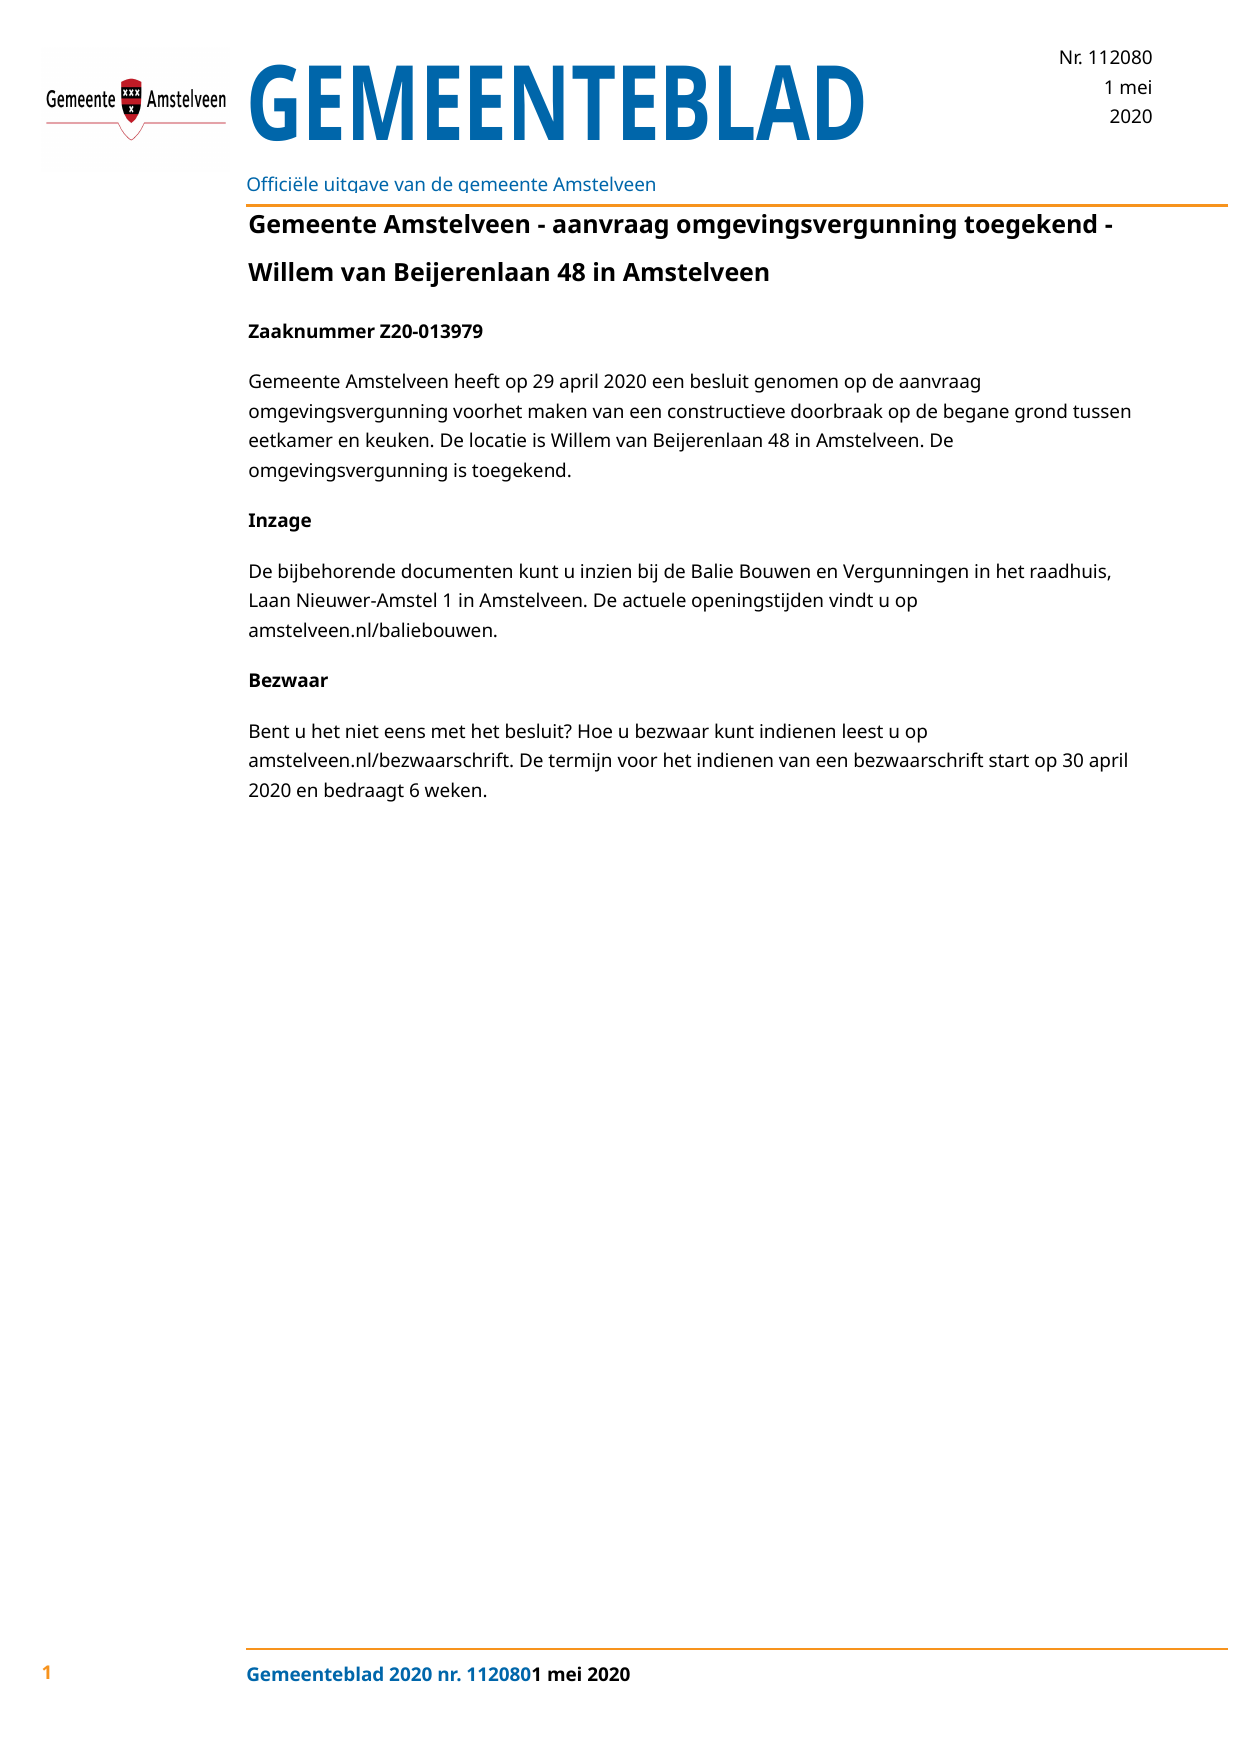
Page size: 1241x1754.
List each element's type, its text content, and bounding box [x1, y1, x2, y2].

text Zaaknummer Z20-013979 [248, 318, 1152, 344]
text Bezwaar [248, 667, 1152, 693]
text Inzage [248, 507, 1152, 533]
text De bijbehorende documenten kunt u inzien bij de Balie Bouwen en Vergunningen in het raadhuis, Laan Nieuwer-Amstel 1 in Amstelveen. De actuele openingstijden vindt u op amstelveen.nl/baliebouwen. [248, 558, 1152, 643]
text Gemeente Amstelveen heeft op 29 april 2020 een besluit genomen op de aanvraag omgevingsvergunning voorhet maken van een constructieve doorbraak op de begane grond tussen eetkamer en keuken. De locatie is Willem van Beijerenlaan 48 in Amstelveen. De omgevingsvergunning is toegekend. [248, 368, 1152, 483]
text Bent u het niet eens met het besluit? Hoe u bezwaar kunt indienen leest u op amstelveen.nl/bezwaarschrift. De termijn voor het indienen van een bezwaarschrift start op 30 april 2020 en bedraagt 6 weken. [248, 718, 1152, 803]
picture [41, 47, 231, 172]
text Gemeente Amstelveen - aanvraag omgevingsvergunning toegekend - Willem van Beijerenlaan 48 in Amstelveen [248, 207, 1152, 288]
